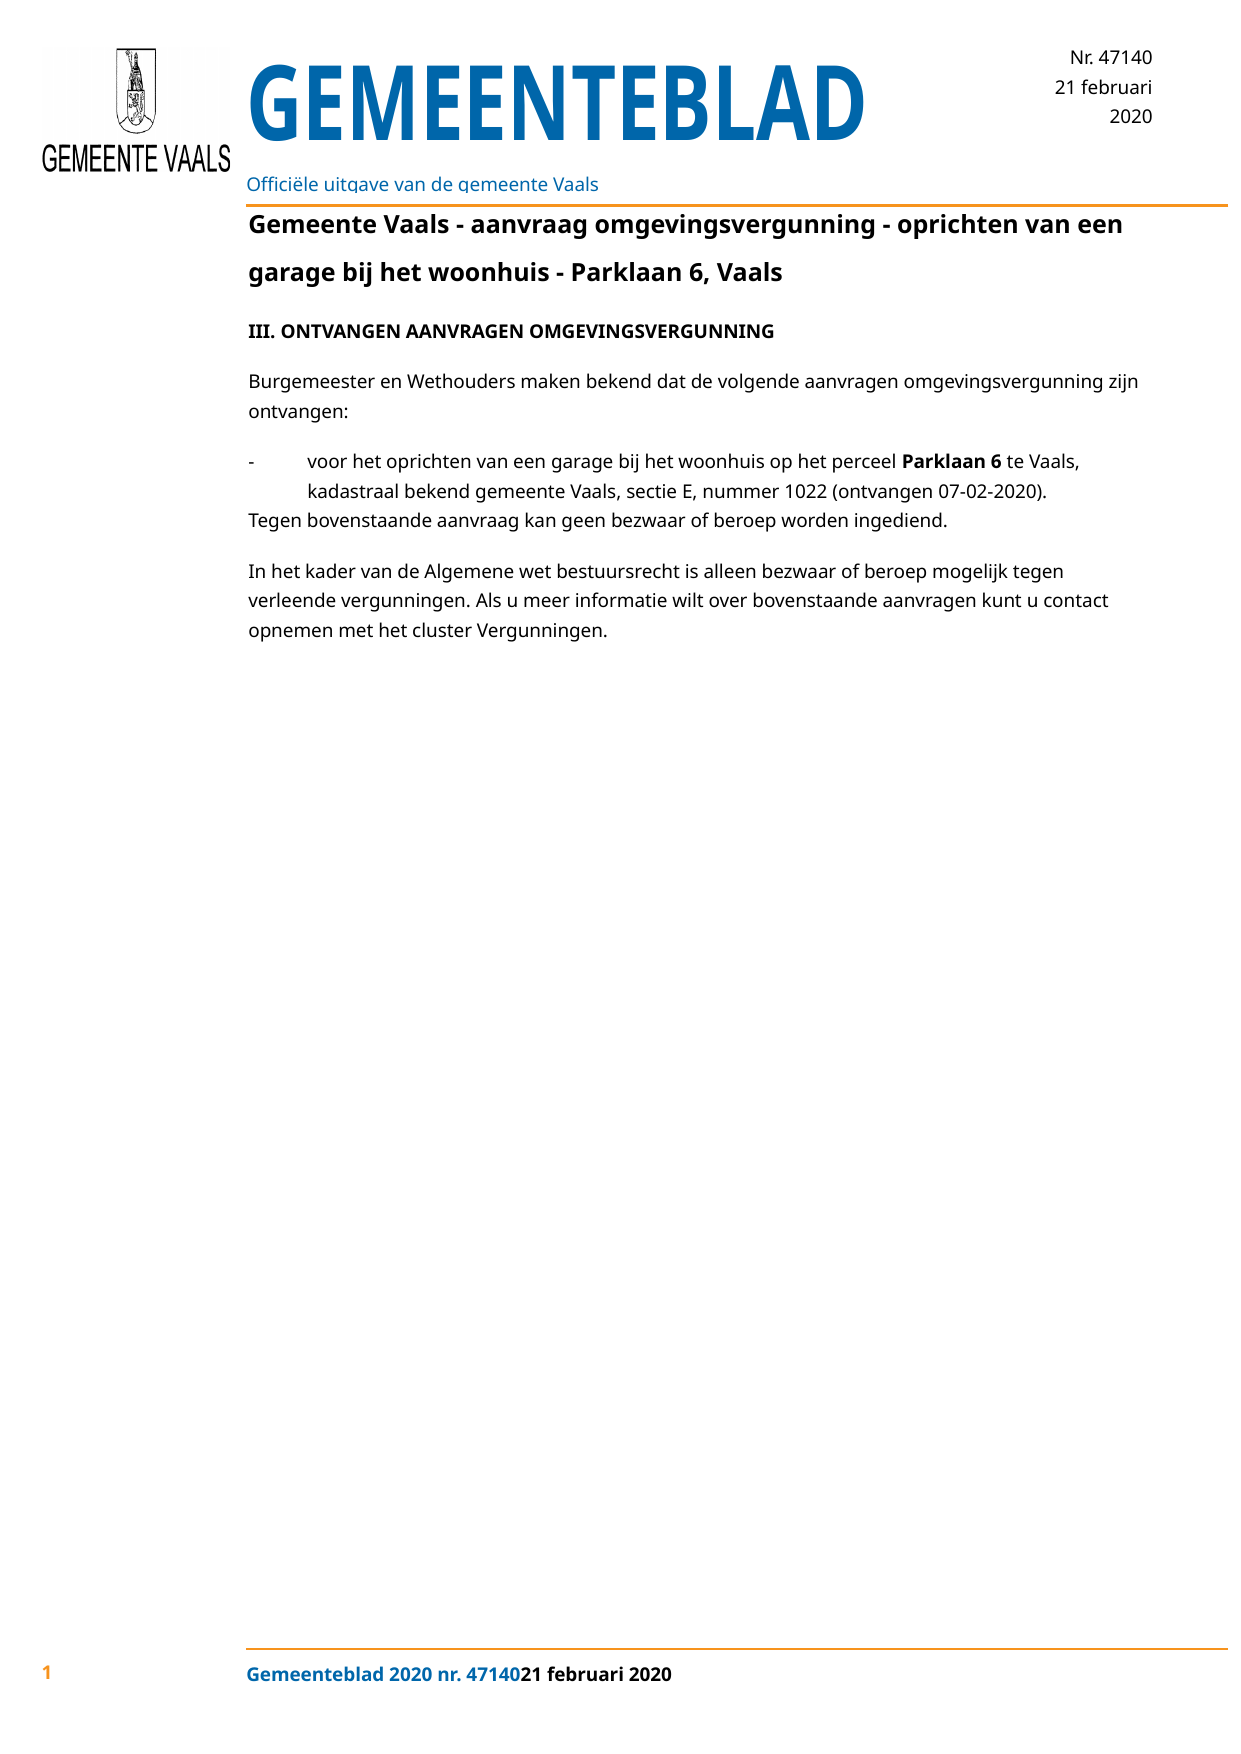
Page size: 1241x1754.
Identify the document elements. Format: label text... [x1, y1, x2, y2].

text Gemeente Vaals - aanvraag omgevingsvergunning - oprichten van een garage bij het woonhuis - Parklaan 6, Vaals [248, 207, 1152, 288]
picture [41, 47, 231, 172]
text III. ONTVANGEN AANVRAGEN OMGEVINGSVERGUNNING [248, 318, 1152, 344]
list voor het oprichten van een garage bij het woonhuis op het perceel Parklaan 6 te Vaals, kadastraal bekend gemeente Vaals, sectie E, nummer 1022 (ontvangen 07-02-2020). [248, 448, 1152, 504]
text Burgemeester en Wethouders maken bekend dat de volgende aanvragen omgevingsvergunning zijn ontvangen: [248, 368, 1152, 424]
text Tegen bovenstaande aanvraag kan geen bezwaar of beroep worden ingediend. [248, 507, 1152, 533]
text In het kader van de Algemene wet bestuursrecht is alleen bezwaar of beroep mogelijk tegen verleende vergunningen. Als u meer informatie wilt over bovenstaande aanvragen kunt u contact opnemen met het cluster Vergunningen. [248, 558, 1152, 643]
